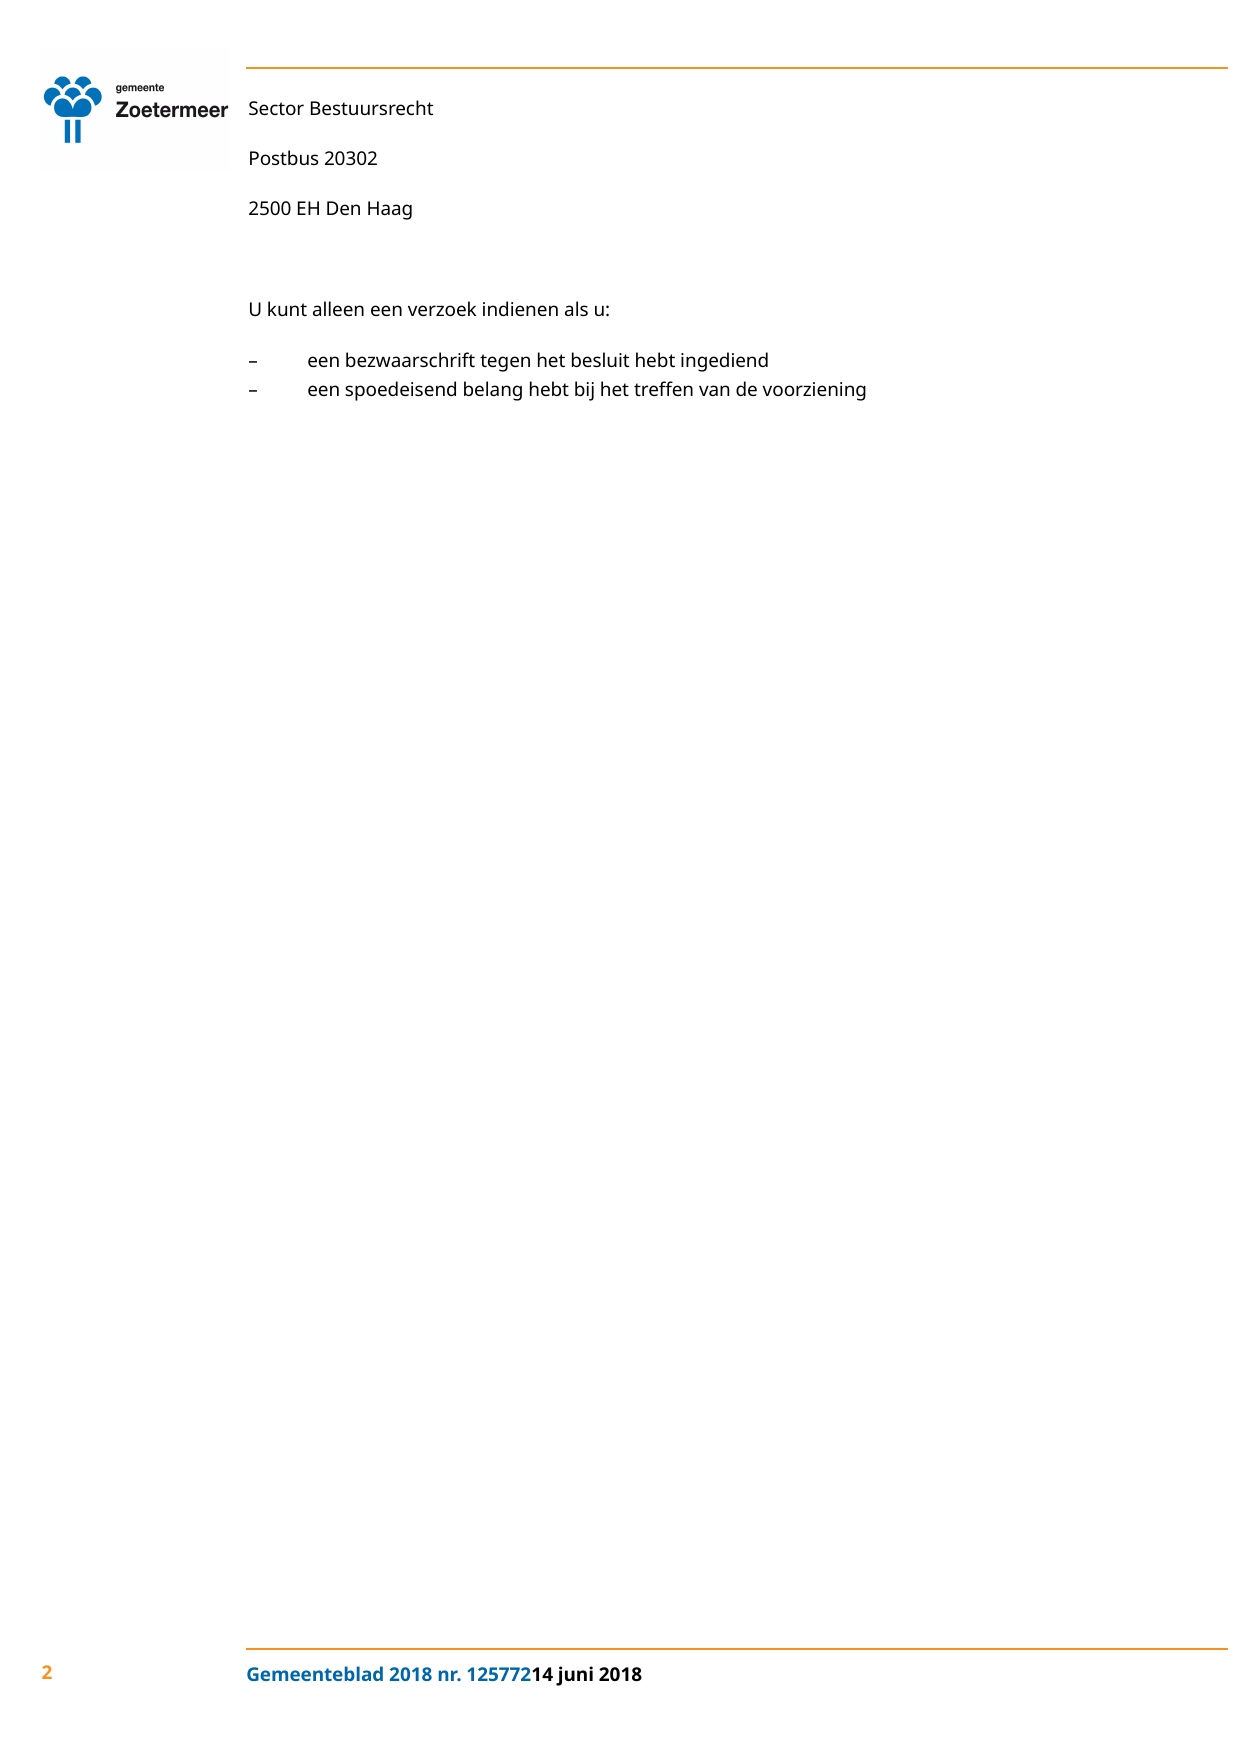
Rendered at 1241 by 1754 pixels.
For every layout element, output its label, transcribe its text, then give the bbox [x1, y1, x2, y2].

list een bezwaarschrift tegen het besluit hebt ingediend [248, 347, 1152, 373]
text 2500 EH Den Haag [248, 196, 1152, 221]
text Postbus 20302 [248, 145, 1152, 171]
text U kunt alleen een verzoek indienen als u: [248, 296, 1152, 322]
list een spoedeisend belang hebt bij het treffen van de voorziening [248, 376, 1152, 402]
picture [41, 47, 231, 172]
text Sector Bestuursrecht [248, 95, 1152, 121]
